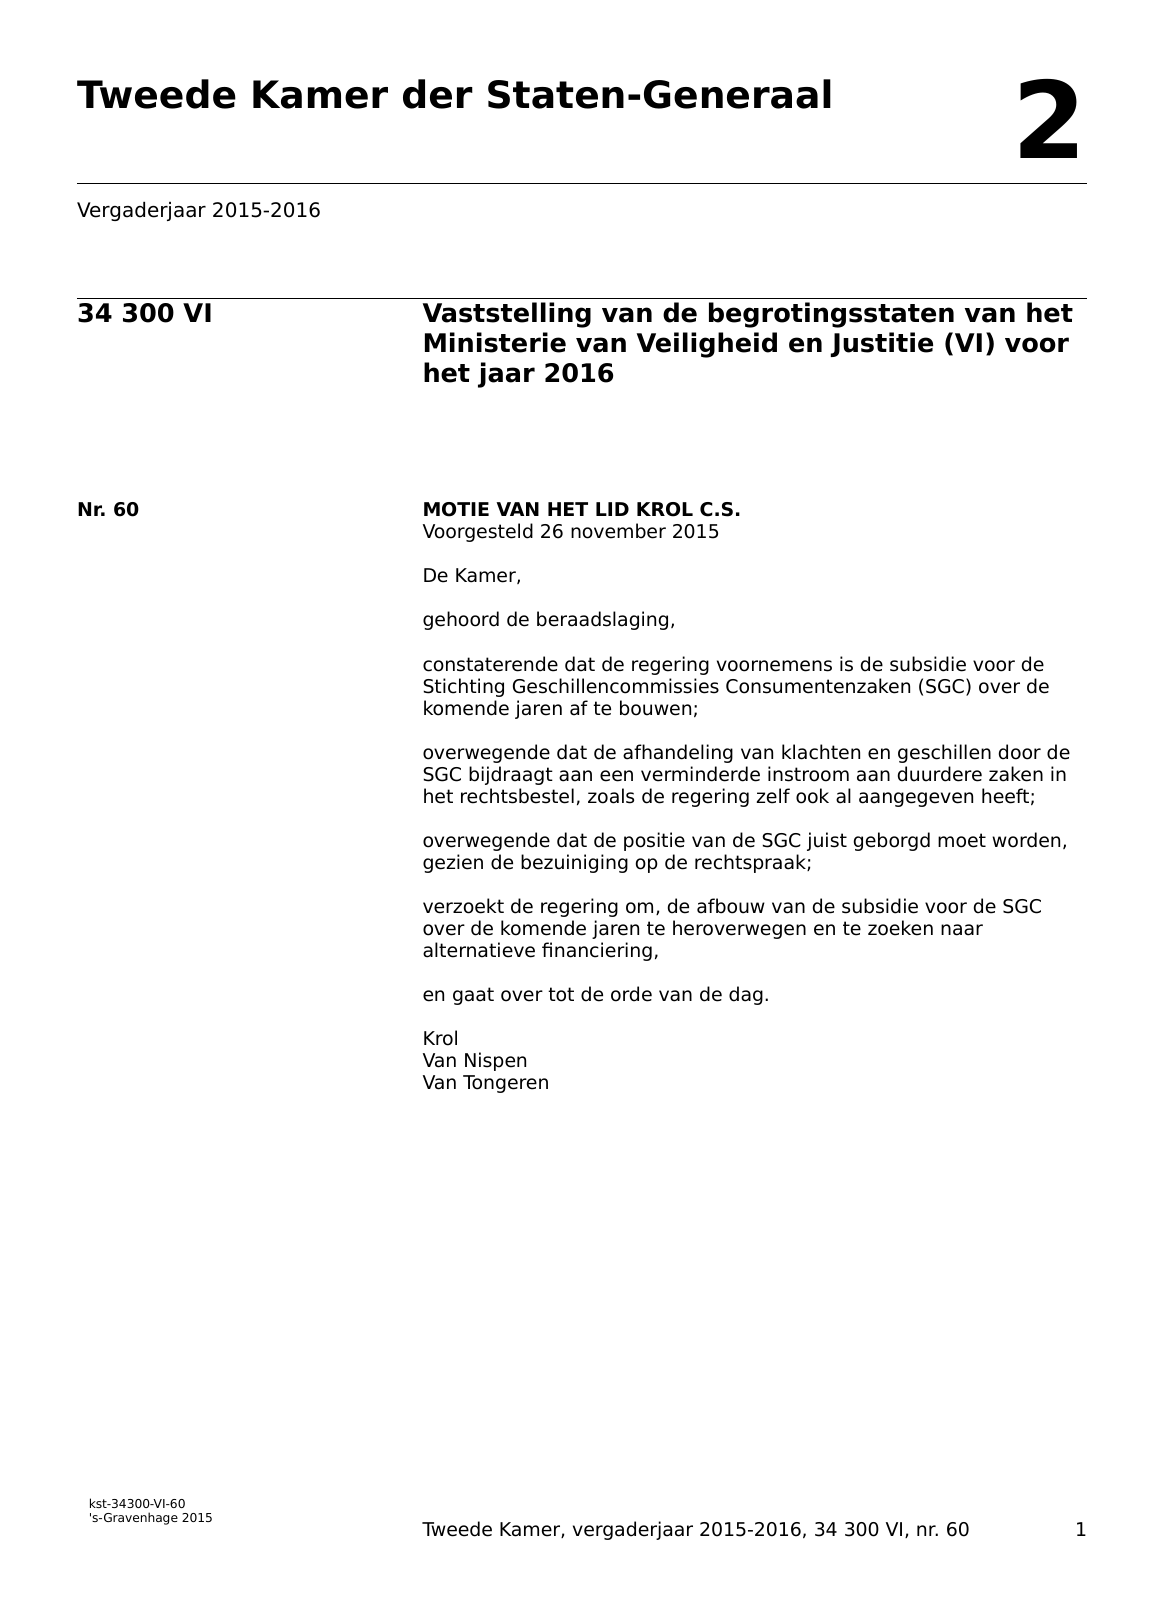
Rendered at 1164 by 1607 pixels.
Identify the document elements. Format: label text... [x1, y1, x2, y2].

text constaterende dat de regering voornemens is de subsidie voor de Stichting Geschillencommissies Consumentenzaken (SGC) over de komende jaren af te bouwen; [422, 653, 1087, 719]
text De Kamer, [422, 565, 1087, 587]
text verzoekt de regering om, de afbouw van de subsidie voor de SGC over de komende jaren te heroverwegen en te zoeken naar alternatieve financiering, [422, 896, 1087, 962]
text Voorgesteld 26 november 2015 [422, 521, 1087, 543]
text 's-Gravenhage 2015 [88, 1511, 323, 1525]
text en gaat over tot de orde van de dag. [422, 984, 1087, 1006]
table_cell Vergaderjaar 2015-2016 [77, 184, 1087, 298]
text Krol [422, 1028, 1087, 1050]
subtitle 34 300 VI Vaststelling van de begrotingsstaten van het Ministerie van Veiligheid en Justitie (VI) voor het jaar 2016 [77, 299, 1087, 388]
table_header 2 [886, 59, 1087, 183]
text overwegende dat de afhandeling van klachten en geschillen door de SGC bijdraagt aan een verminderde instroom aan duurdere zaken in het rechtsbestel, zoals de regering zelf ook al aangegeven heeft; [422, 742, 1087, 808]
text overwegende dat de positie van de SGC juist geborgd moet worden, gezien de bezuiniging op de rechtspraak; [422, 830, 1087, 874]
text kst-34300-VI-60 [88, 1497, 323, 1511]
text gehoord de beraadslaging, [422, 609, 1087, 631]
text Van Tongeren [422, 1072, 1087, 1094]
text Van Nispen [422, 1050, 1087, 1072]
table_header Tweede Kamer der Staten-Generaal [77, 59, 886, 183]
subtitle Nr. 60 MOTIE VAN HET LID KROL C.S. [77, 499, 1087, 521]
